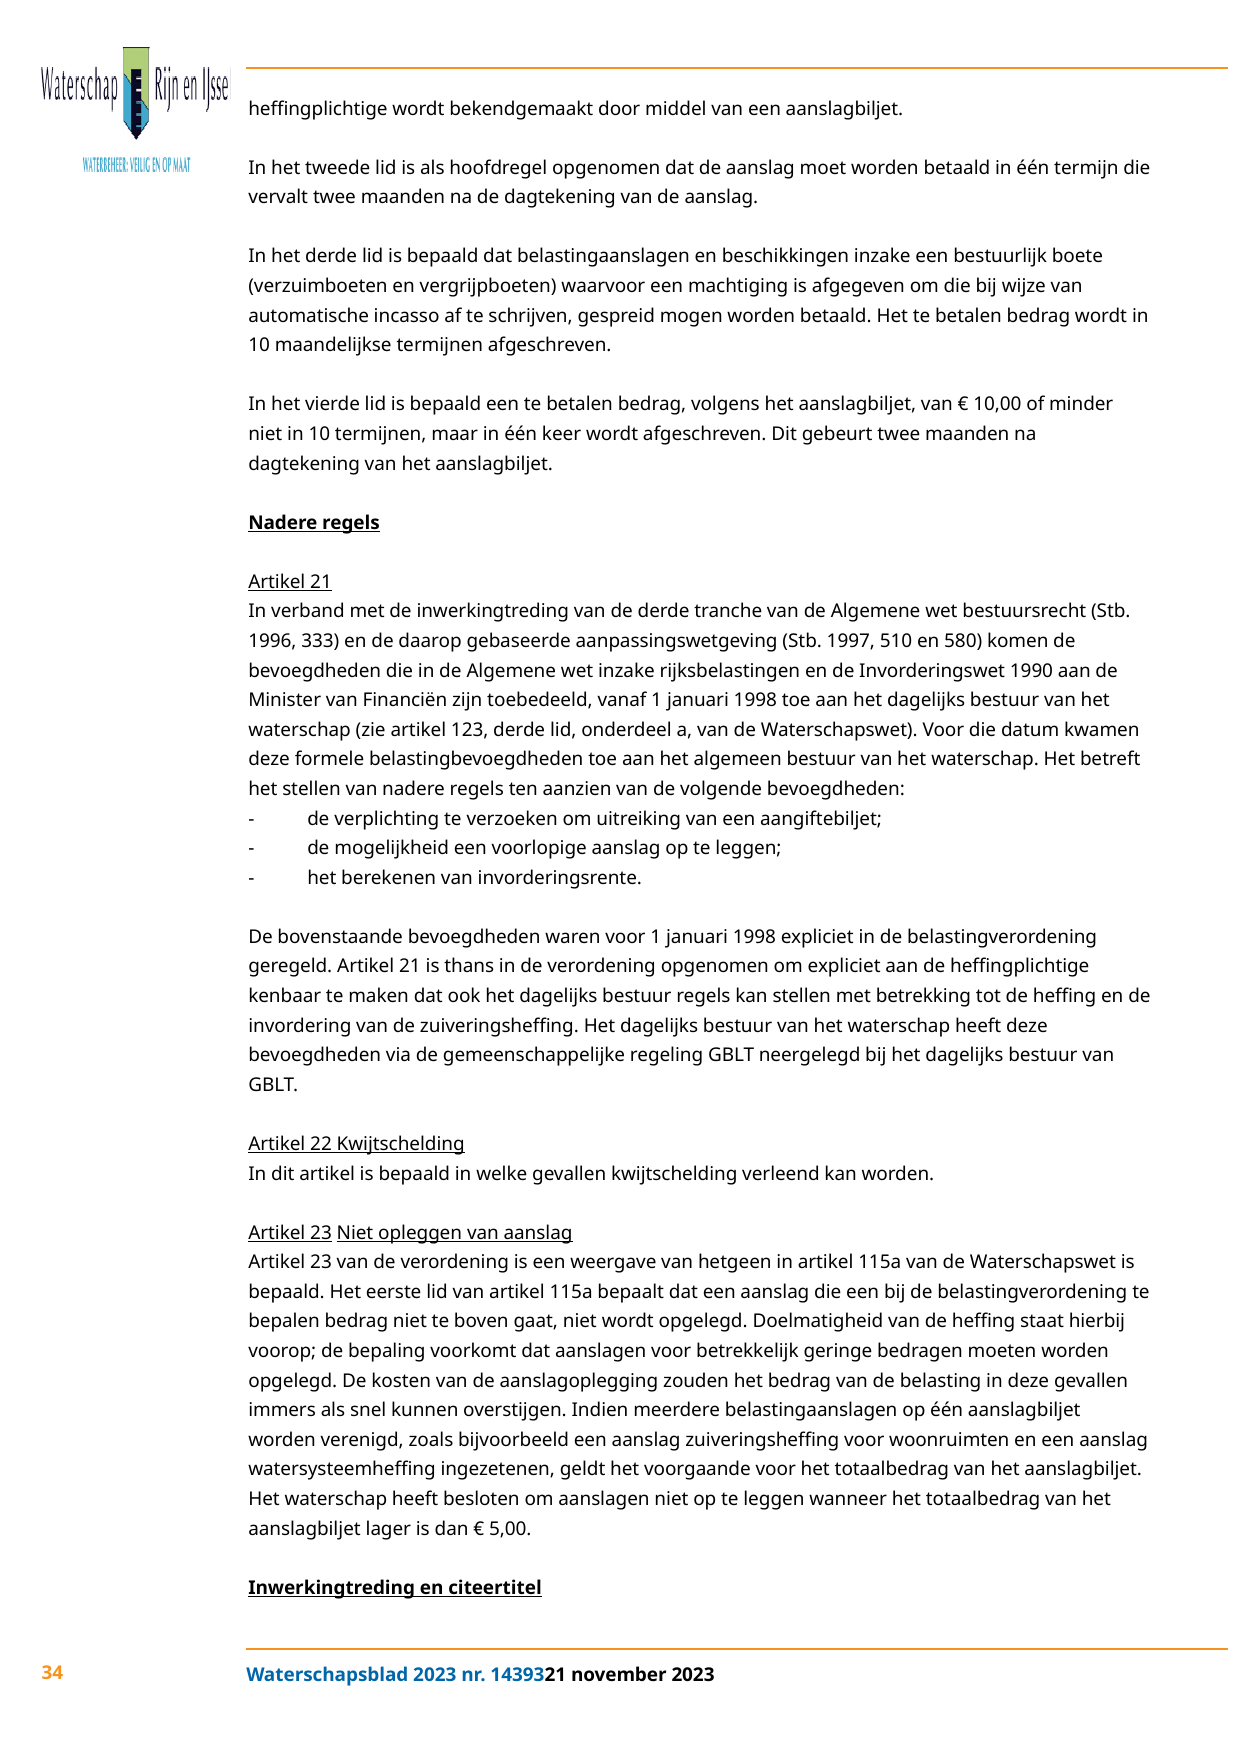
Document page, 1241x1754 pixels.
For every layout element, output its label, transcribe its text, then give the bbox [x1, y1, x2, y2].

text In dit artikel is bepaald in welke gevallen kwijtschelding verleend kan worden. [248, 1160, 1152, 1186]
text In verband met de inwerkingtreding van de derde tranche van de Algemene wet bestuursrecht (Stb. 1996, 333) en de daarop gebaseerde aanpassingswetgeving (Stb. 1997, 510 en 580) komen de bevoegdheden die in de Algemene wet inzake rijksbelastingen en de Invorderingswet 1990 aan de Minister van Financiën zijn toebedeeld, vanaf 1 januari 1998 toe aan het dagelijks bestuur van het waterschap (zie artikel 123, derde lid, onderdeel a, van de Waterschapswet). Voor die datum kwamen deze formele belastingbevoegdheden toe aan het algemeen bestuur van het waterschap. Het betreft het stellen van nadere regels ten aanzien van de volgende bevoegdheden: [248, 598, 1152, 801]
text Nadere regels [248, 509, 1152, 535]
list de mogelijkheid een voorlopige aanslag op te leggen; [248, 834, 1152, 860]
text De bovenstaande bevoegdheden waren voor 1 januari 1998 expliciet in de belastingverordening geregeld. Artikel 21 is thans in de verordening opgenomen om expliciet aan de heffingplichtige kenbaar te maken dat ook het dagelijks bestuur regels kan stellen met betrekking tot de heffing en de invordering van de zuiveringsheffing. Het dagelijks bestuur van het waterschap heeft deze bevoegdheden via de gemeenschappelijke regeling GBLT neergelegd bij het dagelijks bestuur van GBLT. [248, 923, 1152, 1097]
list het berekenen van invorderingsrente. [248, 864, 1152, 890]
text Artikel 21 [248, 568, 1152, 594]
text In het derde lid is bepaald dat belastingaanslagen en beschikkingen inzake een bestuurlijk boete (verzuimboeten en vergrijpboeten) waarvoor een machtiging is afgegeven om die bij wijze van automatische incasso af te schrijven, gespreid mogen worden betaald. Het te betalen bedrag wordt in 10 maandelijkse termijnen afgeschreven. [248, 243, 1152, 357]
text Artikel 22 Kwijtschelding [248, 1130, 1152, 1156]
list de verplichting te verzoeken om uitreiking van een aangiftebiljet; [248, 805, 1152, 831]
text In het tweede lid is als hoofdregel opgenomen dat de aanslag moet worden betaald in één termijn die vervalt twee maanden na de dagtekening van de aanslag. [248, 154, 1152, 209]
text Artikel 23 van de verordening is een weergave van hetgeen in artikel 115a van de Waterschapswet is bepaald. Het eerste lid van artikel 115a bepaalt dat een aanslag die een bij de belastingverordening te bepalen bedrag niet te boven gaat, niet wordt opgelegd. Doelmatigheid van de heffing staat hierbij voorop; de bepaling voorkomt dat aanslagen voor betrekkelijk geringe bedragen moeten worden opgelegd. De kosten van de aanslagoplegging zouden het bedrag van de belasting in deze gevallen immers als snel kunnen overstijgen. Indien meerdere belastingaanslagen op één aanslagbiljet worden verenigd, zoals bijvoorbeeld een aanslag zuiveringsheffing voor woonruimten en een aanslag watersysteemheffing ingezetenen, geldt het voorgaande voor het totaalbedrag van het aanslagbiljet. Het waterschap heeft besloten om aanslagen niet op te leggen wanneer het totaalbedrag van het aanslagbiljet lager is dan € 5,00. [248, 1248, 1152, 1541]
text heffingplichtige wordt bekendgemaakt door middel van een aanslagbiljet. [248, 95, 1152, 121]
text Inwerkingtreding en citeertitel [248, 1574, 1152, 1600]
picture [41, 47, 231, 172]
text In het vierde lid is bepaald een te betalen bedrag, volgens het aanslagbiljet, van € 10,00 of minder niet in 10 termijnen, maar in één keer wordt afgeschreven. Dit gebeurt twee maanden na dagtekening van het aanslagbiljet. [248, 391, 1152, 476]
text Artikel 23 Niet opleggen van aanslag [248, 1219, 1152, 1245]
